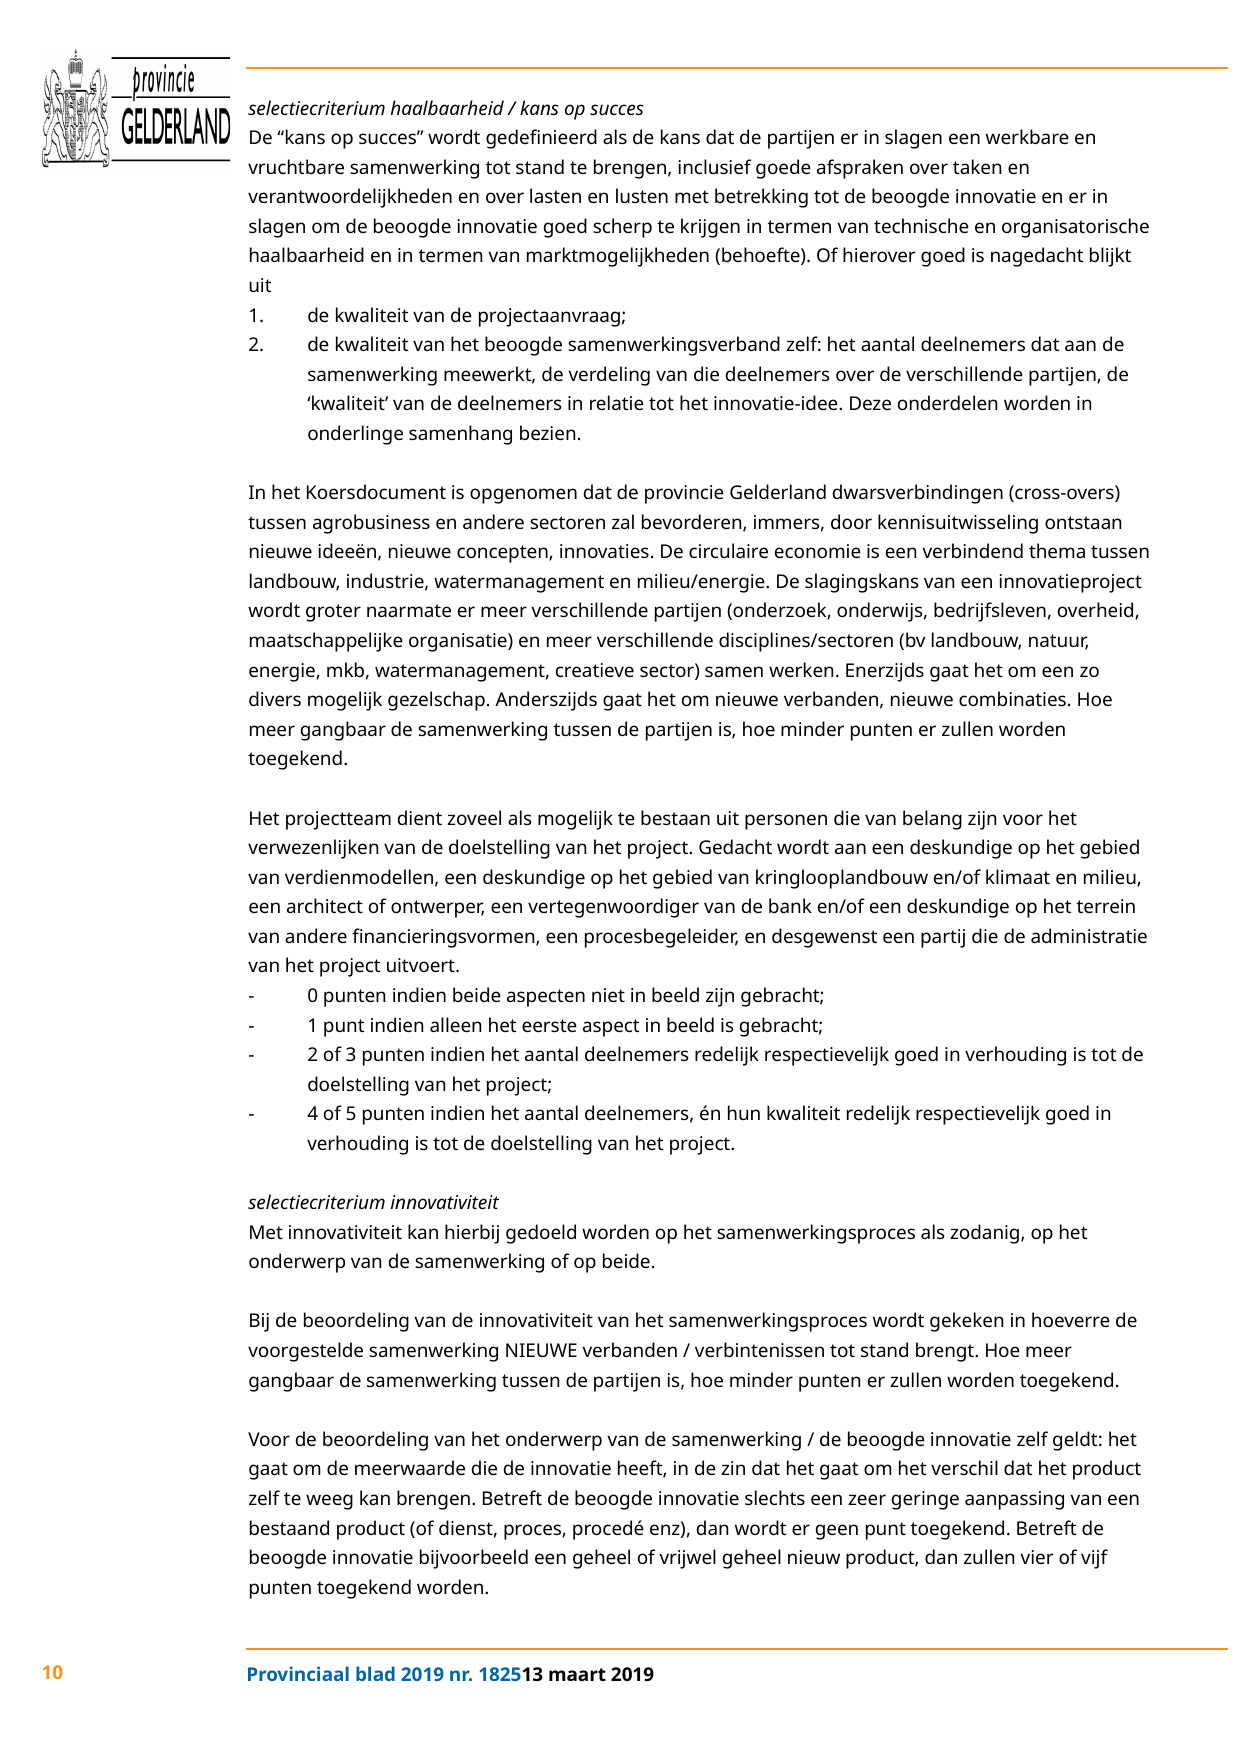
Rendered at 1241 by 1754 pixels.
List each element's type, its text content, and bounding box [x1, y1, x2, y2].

list de kwaliteit van de projectaanvraag; [248, 302, 1152, 328]
text Bij de beoordeling van de innovativiteit van het samenwerkingsproces wordt gekeken in hoeverre de voorgestelde samenwerking NIEUWE verbanden / verbintenissen tot stand brengt. Hoe meer gangbaar de samenwerking tussen de partijen is, hoe minder punten er zullen worden toegekend. [248, 1308, 1152, 1393]
list 2 of 3 punten indien het aantal deelnemers redelijk respectievelijk goed in verhouding is tot de doelstelling van het project; [248, 1041, 1152, 1097]
list 1 punt indien alleen het eerste aspect in beeld is gebracht; [248, 1012, 1152, 1038]
list 0 punten indien beide aspecten niet in beeld zijn gebracht; [248, 982, 1152, 1008]
list de kwaliteit van het beoogde samenwerkingsverband zelf: het aantal deelnemers dat aan de samenwerking meewerkt, de verdeling van die deelnemers over de verschillende partijen, de ‘kwaliteit’ van de deelnemers in relatie tot het innovatie-idee. Deze onderdelen worden in onderlinge samenhang bezien. [248, 331, 1152, 446]
text De “kans op succes” wordt gedefinieerd als de kans dat de partijen er in slagen een werkbare en vruchtbare samenwerking tot stand te brengen, inclusief goede afspraken over taken en verantwoordelijkheden en over lasten en lusten met betrekking tot de beoogde innovatie en er in slagen om de beoogde innovatie goed scherp te krijgen in termen van technische en organisatorische haalbaarheid en in termen van marktmogelijkheden (behoefte). Of hierover goed is nagedacht blijkt uit [248, 124, 1152, 298]
text selectiecriterium innovativiteit [248, 1189, 1152, 1215]
text Het projectteam dient zoveel als mogelijk te bestaan uit personen die van belang zijn voor het verwezenlijken van de doelstelling van het project. Gedacht wordt aan een deskundige op het gebied van verdienmodellen, een deskundige op het gebied van kringlooplandbouw en/of klimaat en milieu, een architect of ontwerper, een vertegenwoordiger van de bank en/of een deskundige op het terrein van andere financieringsvormen, een procesbegeleider, en desgewenst een partij die de administratie van het project uitvoert. [248, 805, 1152, 978]
text selectiecriterium haalbaarheid / kans op succes [248, 95, 1152, 121]
text Voor de beoordeling van het onderwerp van de samenwerking / de beoogde innovatie zelf geldt: het gaat om de meerwaarde die de innovatie heeft, in de zin dat het gaat om het verschil dat het product zelf te weeg kan brengen. Betreft de beoogde innovatie slechts een zeer geringe aanpassing van een bestaand product (of dienst, proces, procedé enz), dan wordt er geen punt toegekend. Betreft de beoogde innovatie bijvoorbeeld een geheel of vrijwel geheel nieuw product, dan zullen vier of vijf punten toegekend worden. [248, 1426, 1152, 1600]
list 4 of 5 punten indien het aantal deelnemers, én hun kwaliteit redelijk respectievelijk goed in verhouding is tot de doelstelling van het project. [248, 1101, 1152, 1156]
text Met innovativiteit kan hierbij gedoeld worden op het samenwerkingsproces als zodanig, op het onderwerp van de samenwerking of op beide. [248, 1219, 1152, 1274]
picture [41, 47, 231, 172]
text In het Koersdocument is opgenomen dat de provincie Gelderland dwarsverbindingen (cross-overs) tussen agrobusiness en andere sectoren zal bevorderen, immers, door kennisuitwisseling ontstaan nieuwe ideeën, nieuwe concepten, innovaties. De circulaire economie is een verbindend thema tussen landbouw, industrie, watermanagement en milieu/energie. De slagingskans van een innovatieproject wordt groter naarmate er meer verschillende partijen (onderzoek, onderwijs, bedrijfsleven, overheid, maatschappelijke organisatie) en meer verschillende disciplines/sectoren (bv landbouw, natuur, energie, mkb, watermanagement, creatieve sector) samen werken. Enerzijds gaat het om een zo divers mogelijk gezelschap. Anderszijds gaat het om nieuwe verbanden, nieuwe combinaties. Hoe meer gangbaar de samenwerking tussen de partijen is, hoe minder punten er zullen worden toegekend. [248, 479, 1152, 771]
